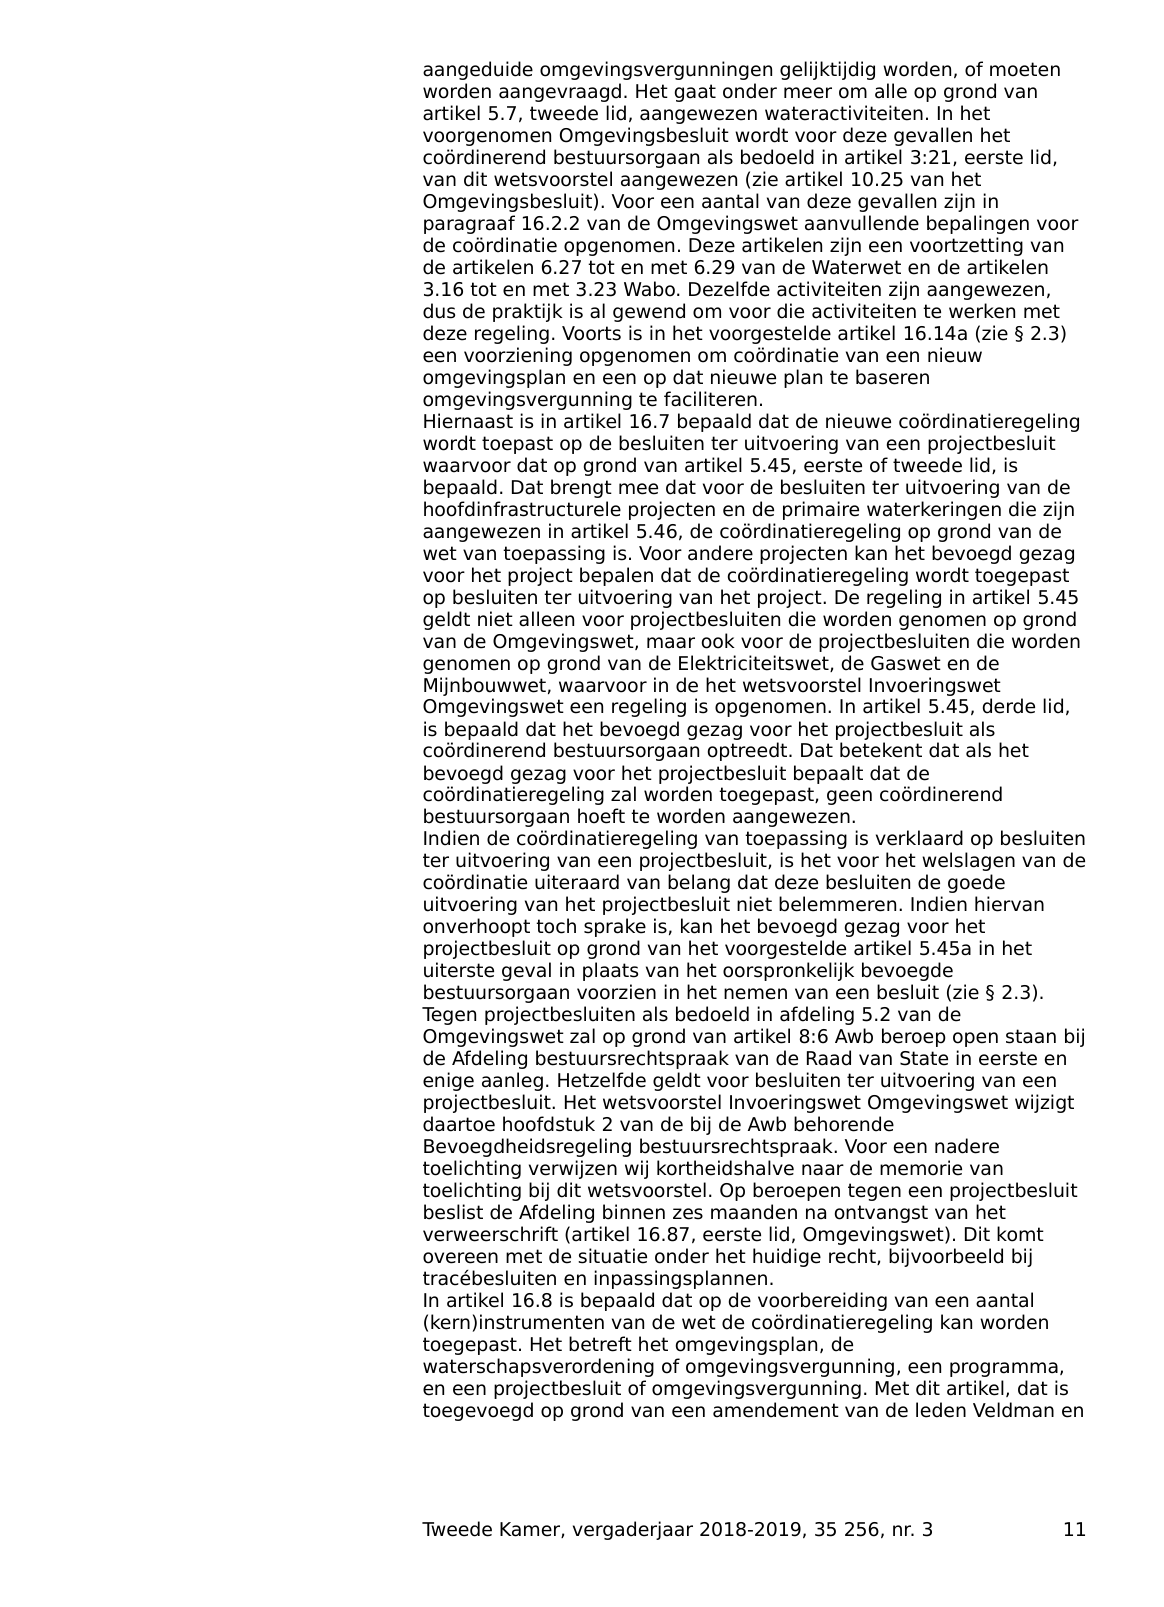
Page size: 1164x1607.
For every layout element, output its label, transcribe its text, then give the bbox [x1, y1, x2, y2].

text Hiernaast is in artikel 16.7 bepaald dat de nieuwe coördinatieregeling wordt toepast op de besluiten ter uitvoering van een projectbesluit waarvoor dat op grond van artikel 5.45, eerste of tweede lid, is bepaald. Dat brengt mee dat voor de besluiten ter uitvoering van de hoofdinfrastructurele projecten en de primaire waterkeringen die zijn aangewezen in artikel 5.46, de coördinatieregeling op grond van de wet van toepassing is. Voor andere projecten kan het bevoegd gezag voor het project bepalen dat de coördinatieregeling wordt toegepast op besluiten ter uitvoering van het project. De regeling in artikel 5.45 geldt niet alleen voor projectbesluiten die worden genomen op grond van de Omgevingswet, maar ook voor de projectbesluiten die worden genomen op grond van de Elektriciteitswet, de Gaswet en de Mijnbouwwet, waarvoor in de het wetsvoorstel Invoeringswet Omgevingswet een regeling is opgenomen. In artikel 5.45, derde lid, is bepaald dat het bevoegd gezag voor het projectbesluit als coördinerend bestuursorgaan optreedt. Dat betekent dat als het bevoegd gezag voor het projectbesluit bepaalt dat de coördinatieregeling zal worden toegepast, geen coördinerend bestuursorgaan hoeft te worden aangewezen. [422, 411, 1087, 828]
text Tegen projectbesluiten als bedoeld in afdeling 5.2 van de Omgevingswet zal op grond van artikel 8:6 Awb beroep open staan bij de Afdeling bestuursrechtspraak van de Raad van State in eerste en enige aanleg. Hetzelfde geldt voor besluiten ter uitvoering van een projectbesluit. Het wetsvoorstel Invoeringswet Omgevingswet wijzigt daartoe hoofdstuk 2 van de bij de Awb behorende Bevoegdheidsregeling bestuursrechtspraak. Voor een nadere toelichting verwijzen wij kortheidshalve naar de memorie van toelichting bij dit wetsvoorstel. Op beroepen tegen een projectbesluit beslist de Afdeling binnen zes maanden na ontvangst van het verweerschrift (artikel 16.87, eerste lid, Omgevingswet). Dit komt overeen met de situatie onder het huidige recht, bijvoorbeeld bij tracébesluiten en inpassingsplannen. [422, 1004, 1087, 1290]
text Indien de coördinatieregeling van toepassing is verklaard op besluiten ter uitvoering van een projectbesluit, is het voor het welslagen van de coördinatie uiteraard van belang dat deze besluiten de goede uitvoering van het projectbesluit niet belemmeren. Indien hiervan onverhoopt toch sprake is, kan het bevoegd gezag voor het projectbesluit op grond van het voorgestelde artikel 5.45a in het uiterste geval in plaats van het oorspronkelijk bevoegde bestuursorgaan voorzien in het nemen van een besluit (zie § 2.3). [422, 828, 1087, 1004]
text aangeduide omgevingsvergunningen gelijktijdig worden, of moeten worden aangevraagd. Het gaat onder meer om alle op grond van artikel 5.7, tweede lid, aangewezen wateractiviteiten. In het voorgenomen Omgevingsbesluit wordt voor deze gevallen het coördinerend bestuursorgaan als bedoeld in artikel 3:21, eerste lid, van dit wetsvoorstel aangewezen (zie artikel 10.25 van het Omgevingsbesluit). Voor een aantal van deze gevallen zijn in paragraaf 16.2.2 van de Omgevingswet aanvullende bepalingen voor de coördinatie opgenomen. Deze artikelen zijn een voortzetting van de artikelen 6.27 tot en met 6.29 van de Waterwet en de artikelen 3.16 tot en met 3.23 Wabo. Dezelfde activiteiten zijn aangewezen, dus de praktijk is al gewend om voor die activiteiten te werken met deze regeling. Voorts is in het voorgestelde artikel 16.14a (zie § 2.3) een voorziening opgenomen om coördinatie van een nieuw omgevingsplan en een op dat nieuwe plan te baseren omgevingsvergunning te faciliteren. [422, 59, 1087, 411]
text In artikel 16.8 is bepaald dat op de voorbereiding van een aantal (kern)instrumenten van de wet de coördinatieregeling kan worden toegepast. Het betreft het omgevingsplan, de waterschapsverordening of omgevingsvergunning, een programma, en een projectbesluit of omgevingsvergunning. Met dit artikel, dat is toegevoegd op grond van een amendement van de leden Veldman en [422, 1290, 1087, 1422]
